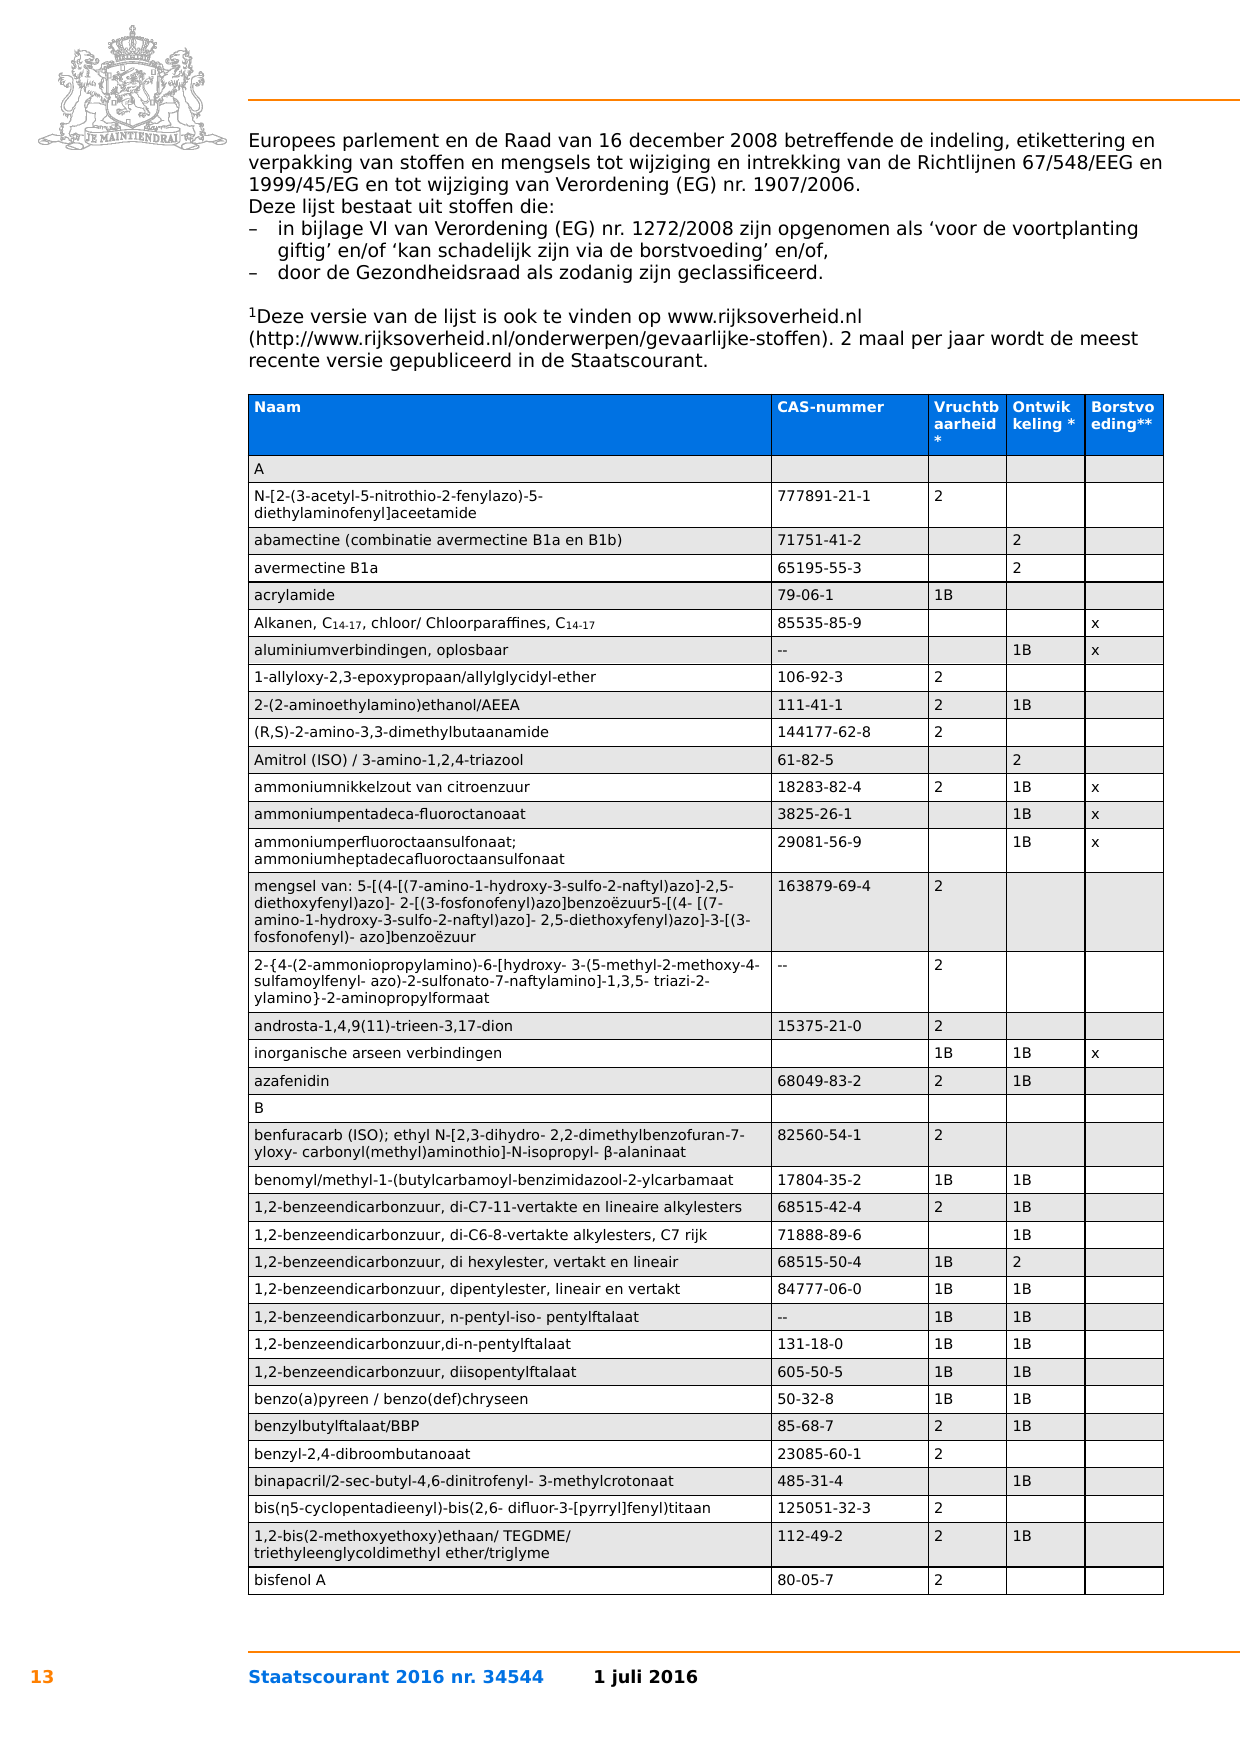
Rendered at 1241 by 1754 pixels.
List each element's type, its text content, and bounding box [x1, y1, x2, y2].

table_cell [1086, 1194, 1163, 1221]
table_cell 1B [1007, 637, 1084, 663]
table_cell 1,2-benzeendicarbonzuur, di-C7-11-vertakte en lineaire alkylesters [249, 1194, 771, 1221]
table_cell 2 [929, 1414, 1006, 1440]
table_cell 2 [929, 692, 1006, 718]
table_cell 485-31-4 [772, 1468, 928, 1495]
table_cell 23085-60-1 [772, 1441, 928, 1467]
table_cell 2 [929, 1496, 1006, 1522]
table_cell 2 [929, 1068, 1006, 1094]
table_cell x [1086, 774, 1163, 801]
table_cell -- [772, 952, 928, 1012]
table_cell benzylbutylftalaat/BBP [249, 1414, 771, 1440]
table_cell [1007, 1095, 1084, 1122]
table_cell 1,2-benzeendicarbonzuur, diisopentylftalaat [249, 1359, 771, 1385]
table_cell [929, 829, 1006, 872]
table_cell [1086, 1568, 1163, 1594]
table_cell ammoniumpentadeca-fluoroctanoaat [249, 802, 771, 828]
table_cell [1007, 719, 1084, 746]
table_cell [1007, 1441, 1084, 1467]
table_cell [1086, 1013, 1163, 1039]
table_cell [1086, 747, 1163, 773]
table_cell 1,2-benzeendicarbonzuur, di hexylester, vertakt en lineair [249, 1249, 771, 1276]
table_cell 3825-26-1 [772, 802, 928, 828]
table_cell 1B [929, 1304, 1006, 1330]
table_cell 80-05-7 [772, 1568, 928, 1594]
table_cell 163879-69-4 [772, 873, 928, 951]
table_cell 1B [1007, 802, 1084, 828]
table_cell B [249, 1095, 771, 1122]
text 1Deze versie van de lijst is ook te vinden op www.rijksoverheid.nl (http://www.rijksoverheid.nl/onderwerpen/gevaarlijke-stoffen). 2 maal per jaar wordt de meest recente versie gepubliceerd in de Staatscourant. [248, 306, 1163, 372]
table_cell 106-92-3 [772, 665, 928, 691]
table_cell [772, 1040, 928, 1067]
table_cell [1086, 528, 1163, 554]
table_cell x [1086, 637, 1163, 663]
table_cell 1B [929, 1167, 1006, 1193]
table_cell [929, 528, 1006, 554]
table_cell 2 [929, 665, 1006, 691]
table_cell 1B [1007, 1331, 1084, 1358]
table_cell 125051-32-3 [772, 1496, 928, 1522]
table_cell [772, 456, 928, 482]
table_cell 50-32-8 [772, 1386, 928, 1412]
table_cell [929, 637, 1006, 663]
table_cell x [1086, 1040, 1163, 1067]
table_cell Alkanen, C14-17, chloor/ Chloorparaffines, C14-17 [249, 610, 771, 636]
table_cell 2 [1007, 747, 1084, 773]
table_cell [929, 747, 1006, 773]
table_cell 85-68-7 [772, 1414, 928, 1440]
table_cell androsta-1,4,9(11)-trieen-3,17-dion [249, 1013, 771, 1039]
table_cell 1,2-benzeendicarbonzuur, dipentylester, lineair en vertakt [249, 1277, 771, 1303]
table_cell [1007, 583, 1084, 609]
table_cell benfuracarb (ISO); ethyl N-[2,3-dihydro- 2,2-dimethylbenzofuran-7-yloxy- carbonyl(methyl)aminothio]-N-isopropyl- β-alaninaat [249, 1123, 771, 1166]
table_cell [1086, 1359, 1163, 1385]
table_cell 17804-35-2 [772, 1167, 928, 1193]
table_cell [1007, 610, 1084, 636]
table_cell 2 [929, 952, 1006, 1012]
table_cell [1086, 1277, 1163, 1303]
table_cell 2 [929, 1523, 1006, 1566]
table_cell 2 [929, 483, 1006, 527]
table_cell 85535-85-9 [772, 610, 928, 636]
table_cell 1B [1007, 1167, 1084, 1193]
table_cell [1086, 1523, 1163, 1566]
table_cell [1086, 1123, 1163, 1166]
table_cell [929, 456, 1006, 482]
table_cell [1007, 1568, 1084, 1594]
table_cell [1086, 1095, 1163, 1122]
table_cell [929, 802, 1006, 828]
table_cell Amitrol (ISO) / 3-amino-1,2,4-triazool [249, 747, 771, 773]
table_cell 1B [929, 1249, 1006, 1276]
table_cell 605-50-5 [772, 1359, 928, 1385]
table_cell azafenidin [249, 1068, 771, 1094]
table_cell 2 [929, 1568, 1006, 1594]
table_cell [1086, 483, 1163, 527]
table_cell 2 [929, 1123, 1006, 1166]
table_cell 1B [1007, 1068, 1084, 1094]
table_cell 1B [1007, 1386, 1084, 1412]
text – in bijlage VI van Verordening (EG) nr. 1272/2008 zijn opgenomen als ‘voor de voortplanting giftig’ en/of ‘kan schadelijk zijn via de borstvoeding’ en/of, [248, 218, 1163, 262]
table_cell benomyl/methyl-1-(butylcarbamoyl-benzimidazool-2-ylcarbamaat [249, 1167, 771, 1193]
table_cell 1,2-benzeendicarbonzuur, di-C6-8-vertakte alkylesters, C7 rijk [249, 1222, 771, 1248]
table_cell 1B [1007, 692, 1084, 718]
table_cell N-[2-(3-acetyl-5-nitrothio-2-fenylazo)-5-diethylaminofenyl]aceetamide [249, 483, 771, 527]
table_cell 2 [929, 774, 1006, 801]
table_cell 1B [929, 1277, 1006, 1303]
table_cell x [1086, 829, 1163, 872]
table_cell [929, 610, 1006, 636]
table_cell [1086, 665, 1163, 691]
table_cell 131-18-0 [772, 1331, 928, 1358]
table_header Ontwikkeling * [1007, 395, 1084, 455]
table_cell 1,2-benzeendicarbonzuur, n-pentyl-iso- pentylftalaat [249, 1304, 771, 1330]
table_cell 65195-55-3 [772, 555, 928, 581]
table_cell 71888-89-6 [772, 1222, 928, 1248]
table_cell [1086, 1331, 1163, 1358]
table_cell benzo(a)pyreen / benzo(def)chryseen [249, 1386, 771, 1412]
table_cell 82560-54-1 [772, 1123, 928, 1166]
table_cell [1086, 1167, 1163, 1193]
table_cell 1-allyloxy-2,3-epoxypropaan/allylglycidyl-ether [249, 665, 771, 691]
table_cell 1B [1007, 1414, 1084, 1440]
table_cell -- [772, 1304, 928, 1330]
table_cell [1007, 952, 1084, 1012]
text Deze lijst bestaat uit stoffen die: [248, 196, 1163, 218]
table_cell [1086, 1496, 1163, 1522]
table_cell 1B [929, 1359, 1006, 1385]
table_cell [1086, 1441, 1163, 1467]
table_cell A [249, 456, 771, 482]
table_cell [1086, 456, 1163, 482]
table_cell [1007, 1496, 1084, 1522]
table_cell [1086, 873, 1163, 951]
table_header CAS-nummer [772, 395, 928, 455]
table_cell [1086, 1222, 1163, 1248]
table_cell [1007, 1123, 1084, 1166]
table_cell 1B [1007, 829, 1084, 872]
table_cell [1007, 456, 1084, 482]
table_cell 1B [929, 1331, 1006, 1358]
table_cell abamectine (combinatie avermectine B1a en B1b) [249, 528, 771, 554]
table_cell 2 [929, 1441, 1006, 1467]
table_cell 68515-42-4 [772, 1194, 928, 1221]
table_cell [1086, 555, 1163, 581]
table_cell (R,S)-2-amino-3,3-dimethylbutaanamide [249, 719, 771, 746]
table_cell [1086, 692, 1163, 718]
table_cell [929, 1468, 1006, 1495]
table_cell 144177-62-8 [772, 719, 928, 746]
table_cell x [1086, 610, 1163, 636]
table_cell 2 [1007, 555, 1084, 581]
table_cell inorganische arseen verbindingen [249, 1040, 771, 1067]
table_cell 112-49-2 [772, 1523, 928, 1566]
table_cell 2 [929, 873, 1006, 951]
table_cell [1007, 873, 1084, 951]
table_cell -- [772, 637, 928, 663]
table_header Naam [249, 395, 771, 455]
table_cell bisfenol A [249, 1568, 771, 1594]
table_cell 68515-50-4 [772, 1249, 928, 1276]
table_cell [772, 1095, 928, 1122]
table_cell 2 [929, 1013, 1006, 1039]
table_cell 1,2-benzeendicarbonzuur,di-n-pentylftalaat [249, 1331, 771, 1358]
table_cell [1007, 665, 1084, 691]
text Europees parlement en de Raad van 16 december 2008 betreffende de indeling, etikettering en verpakking van stoffen en mengsels tot wijziging en intrekking van de Richtlijnen 67/548/EEG en 1999/45/EG en tot wijziging van Verordening (EG) nr. 1907/2006. [248, 130, 1163, 196]
table_cell [1086, 583, 1163, 609]
table_cell 1B [1007, 1304, 1084, 1330]
table_cell [929, 1222, 1006, 1248]
table_cell 1B [929, 1386, 1006, 1412]
table_cell [1086, 1386, 1163, 1412]
table_cell 18283-82-4 [772, 774, 928, 801]
table_cell [929, 1095, 1006, 1122]
picture [38, 25, 227, 150]
table_cell 2-(2-aminoethylamino)ethanol/AEEA [249, 692, 771, 718]
table_cell [929, 555, 1006, 581]
table_cell 1B [1007, 1523, 1084, 1566]
table_cell 2 [1007, 528, 1084, 554]
table_cell [1086, 1468, 1163, 1495]
table_cell [1007, 1013, 1084, 1039]
table_cell bis(η5-cyclopentadieenyl)-bis(2,6- difluor-3-[pyrryl]fenyl)titaan [249, 1496, 771, 1522]
table_cell 1B [1007, 1222, 1084, 1248]
table_cell 1,2-bis(2-methoxyethoxy)ethaan/ TEGDME/ triethyleenglycoldimethyl­ ether/triglyme [249, 1523, 771, 1566]
table_cell binapacril/2-sec-butyl-4,6-dinitrofenyl- 3-methylcrotonaat [249, 1468, 771, 1495]
table_cell [1086, 952, 1163, 1012]
table_cell 2 [1007, 1249, 1084, 1276]
table_cell 68049-83-2 [772, 1068, 928, 1094]
text – door de Gezondheidsraad als zodanig zijn geclassificeerd. [248, 262, 1163, 284]
table_cell 111-41-1 [772, 692, 928, 718]
table_cell [1007, 483, 1084, 527]
table_cell 84777-06-0 [772, 1277, 928, 1303]
table_header Vruchtbaarheid * [929, 395, 1006, 455]
table_cell 2-{4-(2-ammoniopropylamino)-6-[hydroxy- 3-(5-methyl-2-methoxy-4-sulfamoylfenyl- azo)-2-sulfonato-7-naftylamino]-1,3,5- triazi-2-ylamino}-2-aminopropylformaat [249, 952, 771, 1012]
table_cell ammoniumnikkelzout van citroenzuur [249, 774, 771, 801]
table_cell aluminiumverbindingen, oplosbaar [249, 637, 771, 663]
table_cell 71751-41-2 [772, 528, 928, 554]
table_cell avermectine B1a [249, 555, 771, 581]
table_cell 1B [929, 1040, 1006, 1067]
table_cell 79-06-1 [772, 583, 928, 609]
table_cell 15375-21-0 [772, 1013, 928, 1039]
table_cell 1B [1007, 774, 1084, 801]
table_cell 2 [929, 1194, 1006, 1221]
table_cell 61-82-5 [772, 747, 928, 773]
table_cell [1086, 1414, 1163, 1440]
table_cell [1086, 1304, 1163, 1330]
table_cell ammoniumperfluoroctaansulfonaat; ammoniumheptadecafluoroctaansulfonaat [249, 829, 771, 872]
table_cell acrylamide [249, 583, 771, 609]
table_cell 29081-56-9 [772, 829, 928, 872]
table_cell mengsel van: 5-[(4-[(7-amino-1-hydroxy-3-sulfo-2-naftyl)azo]-2,5-diethoxyfenyl)azo]- 2-[(3-fosfonofenyl)azo]benzoëzuur5-[(4- [(7-amino-1-hydroxy-3-sulfo-2-naftyl)azo]- 2,5-diethoxyfenyl)azo]-3-[(3-fosfonofenyl)- azo]benzoëzuur [249, 873, 771, 951]
table_cell 1B [1007, 1040, 1084, 1067]
table_cell 1B [929, 583, 1006, 609]
table_cell 2 [929, 719, 1006, 746]
table_cell [1086, 1249, 1163, 1276]
table_cell 1B [1007, 1468, 1084, 1495]
table_cell 1B [1007, 1359, 1084, 1385]
table_cell 1B [1007, 1194, 1084, 1221]
table_header Borstvoeding** [1086, 395, 1163, 455]
table_cell [1086, 719, 1163, 746]
table_cell x [1086, 802, 1163, 828]
table_cell 1B [1007, 1277, 1084, 1303]
table_cell benzyl-2,4-dibroombutanoaat [249, 1441, 771, 1467]
table_cell 777891-21-1 [772, 483, 928, 527]
table_cell [1086, 1068, 1163, 1094]
